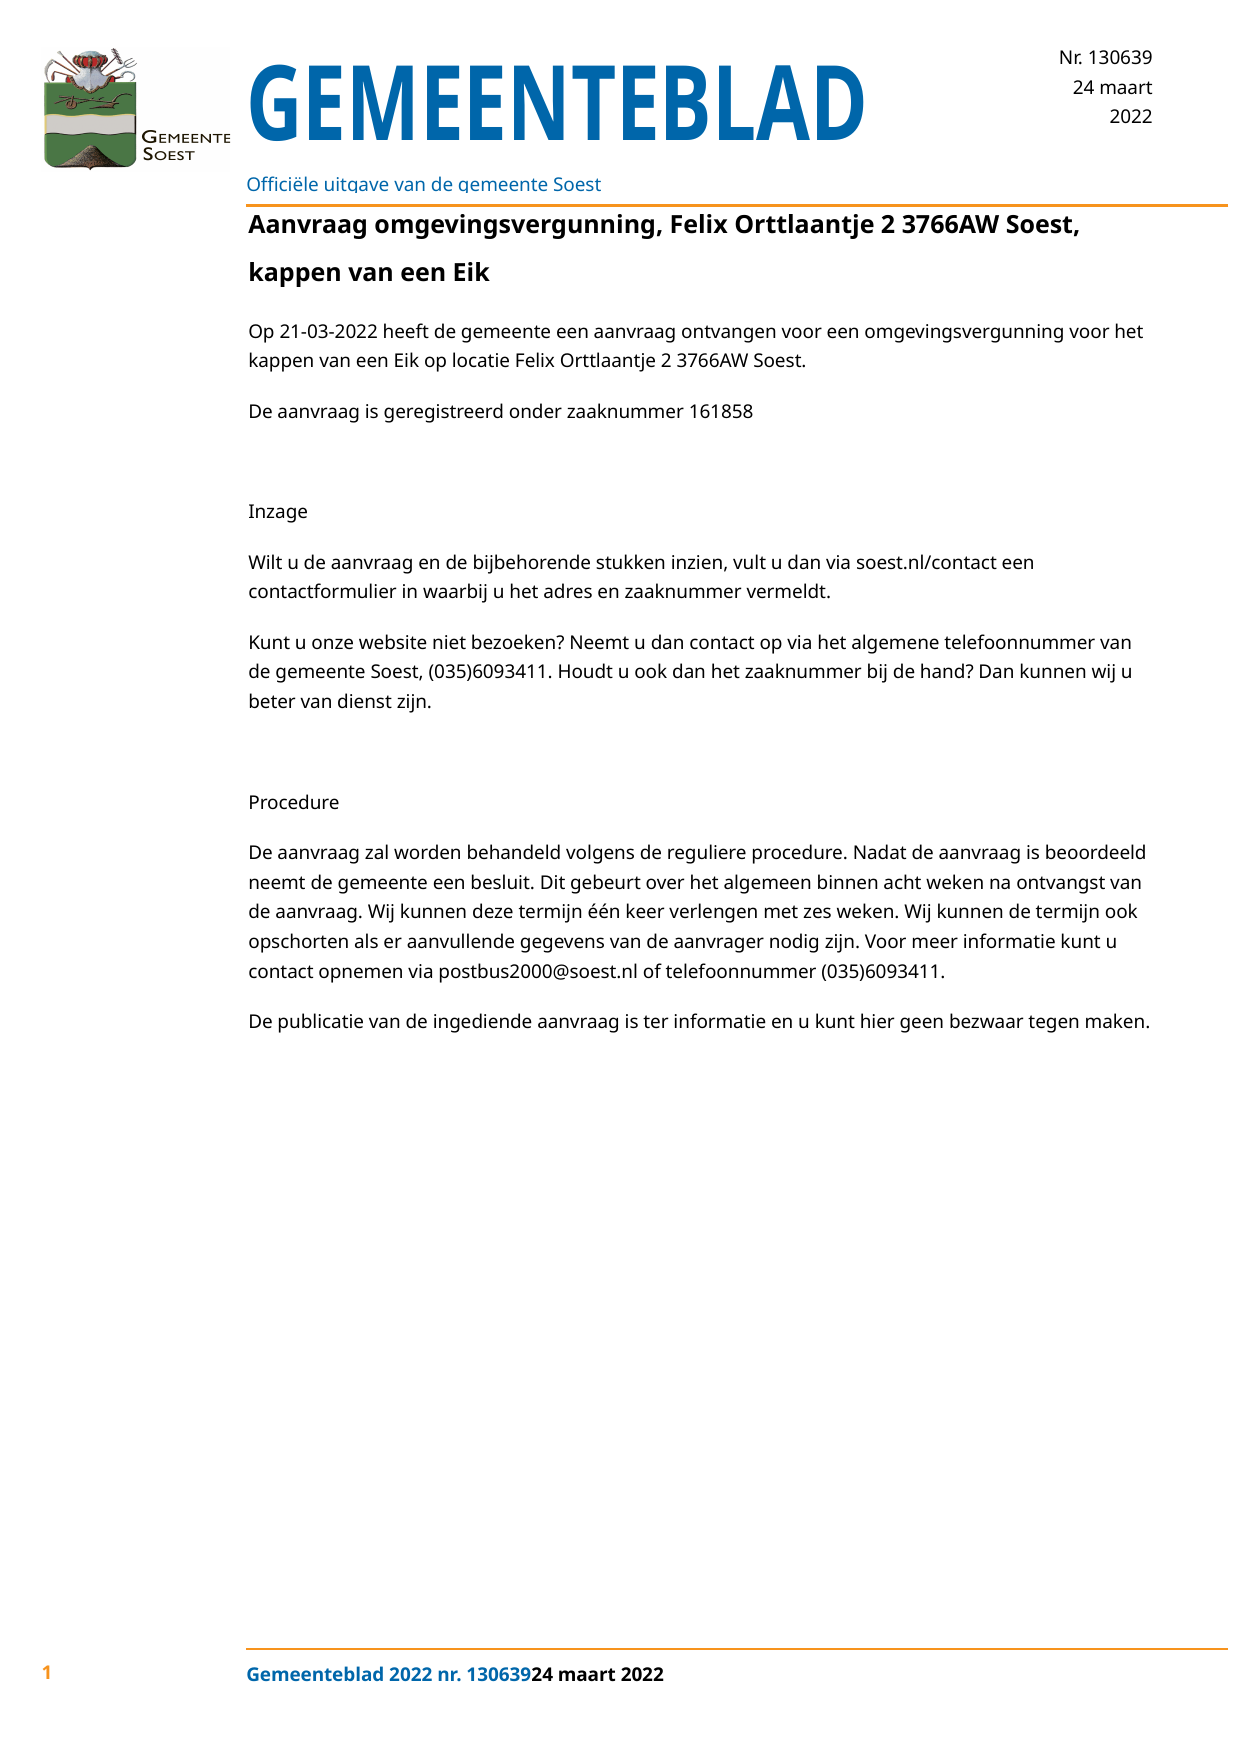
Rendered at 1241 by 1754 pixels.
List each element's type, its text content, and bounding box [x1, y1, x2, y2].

text Wilt u de aanvraag en de bijbehorende stukken inzien, vult u dan via soest.nl/contact een contactformulier in waarbij u het adres en zaaknummer vermeldt. [248, 549, 1152, 604]
text De publicatie van de ingediende aanvraag is ter informatie en u kunt hier geen bezwaar tegen maken. [248, 1008, 1152, 1034]
text De aanvraag zal worden behandeld volgens de reguliere procedure. Nadat de aanvraag is beoordeeld neemt de gemeente een besluit. Dit gebeurt over het algemeen binnen acht weken na ontvangst van de aanvraag. Wij kunnen deze termijn één keer verlengen met zes weken. Wij kunnen de termijn ook opschorten als er aanvullende gegevens van de aanvrager nodig zijn. Voor meer informatie kunt u contact opnemen via postbus2000@soest.nl of telefoonnummer (035)6093411. [248, 839, 1152, 984]
text Kunt u onze website niet bezoeken? Neemt u dan contact op via het algemene telefoonnummer van de gemeente Soest, (035)6093411. Houdt u ook dan het zaaknummer bij de hand? Dan kunnen wij u beter van dienst zijn. [248, 629, 1152, 714]
text Inzage [248, 499, 1152, 524]
text Op 21-03-2022 heeft de gemeente een aanvraag ontvangen voor een omgevingsvergunning voor het kappen van een Eik op locatie Felix Orttlaantje 2 3766AW Soest. [248, 318, 1152, 373]
text De aanvraag is geregistreerd onder zaaknummer 161858 [248, 398, 1152, 424]
text Aanvraag omgevingsvergunning, Felix Orttlaantje 2 3766AW Soest, kappen van een Eik [248, 207, 1152, 288]
text Procedure [248, 789, 1152, 815]
picture [41, 47, 231, 172]
